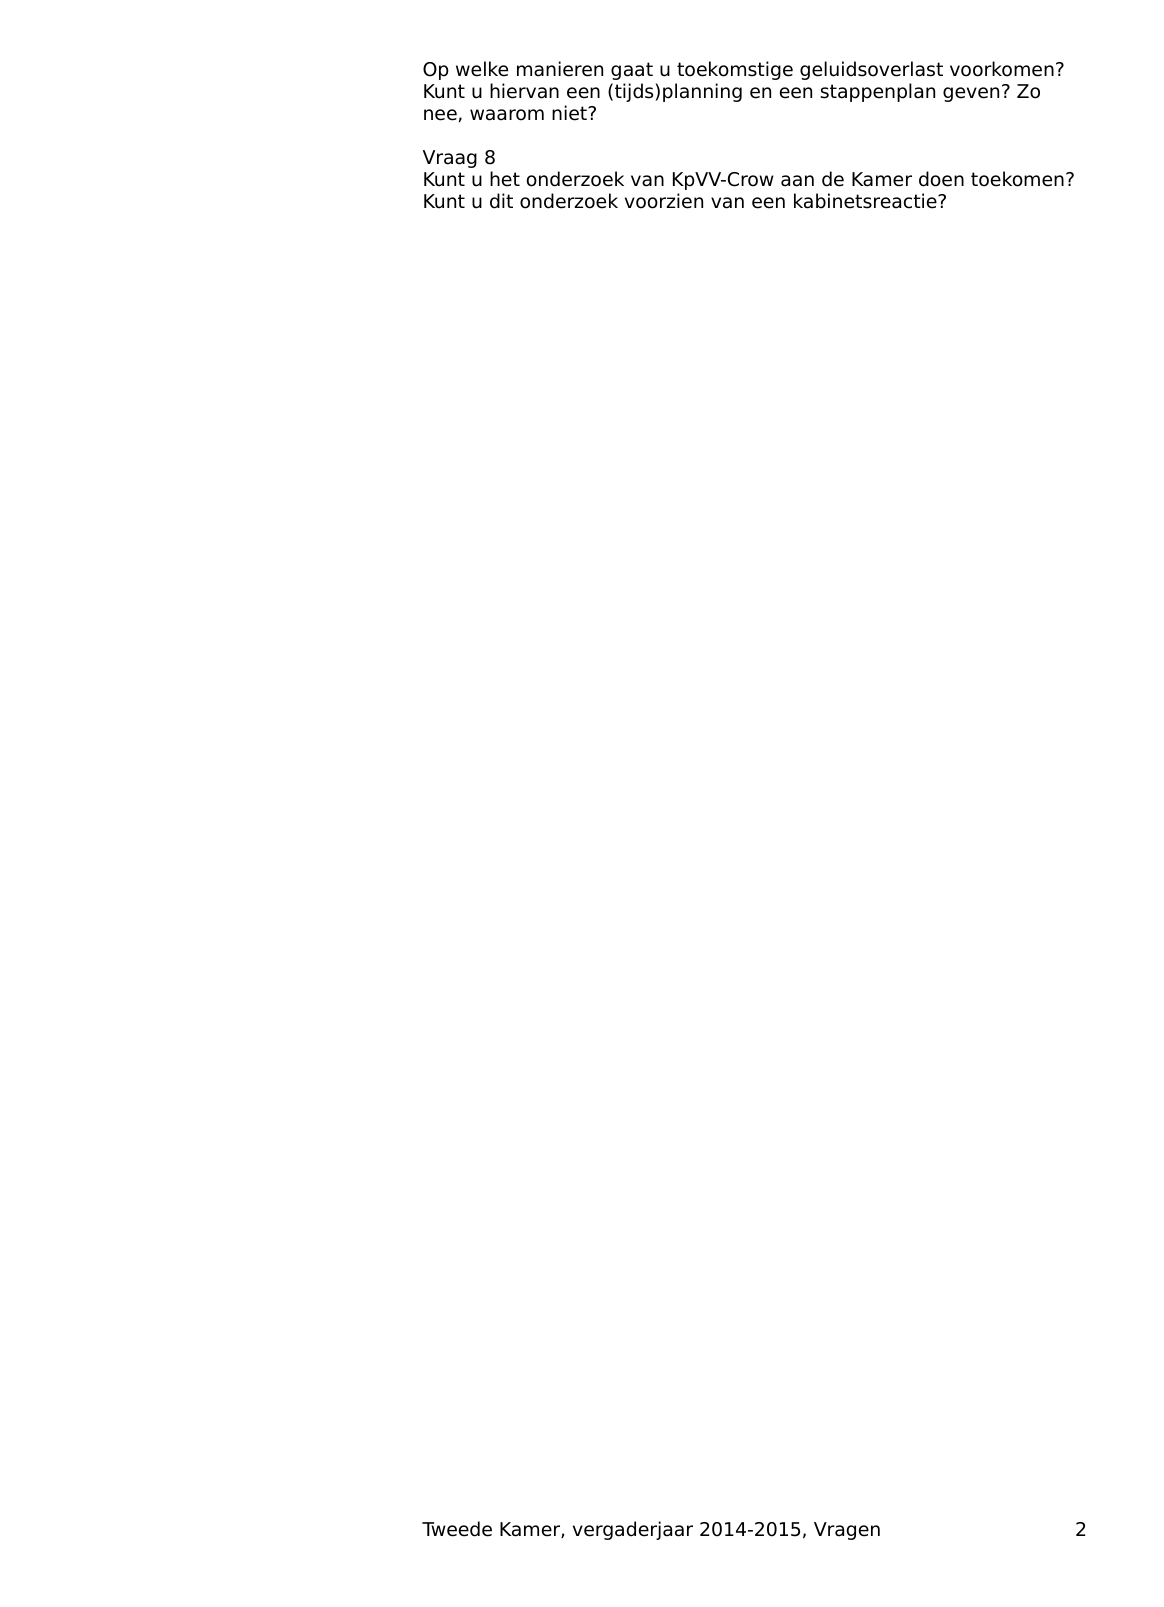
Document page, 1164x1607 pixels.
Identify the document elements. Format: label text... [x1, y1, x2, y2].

text Op welke manieren gaat u toekomstige geluidsoverlast voorkomen? Kunt u hiervan een (tijds)planning en een stappenplan geven? Zo nee, waarom niet? [422, 59, 1087, 125]
text Vraag 8 [422, 147, 1087, 169]
text Kunt u het onderzoek van KpVV-Crow aan de Kamer doen toekomen? Kunt u dit onderzoek voorzien van een kabinetsreactie? [422, 169, 1087, 213]
